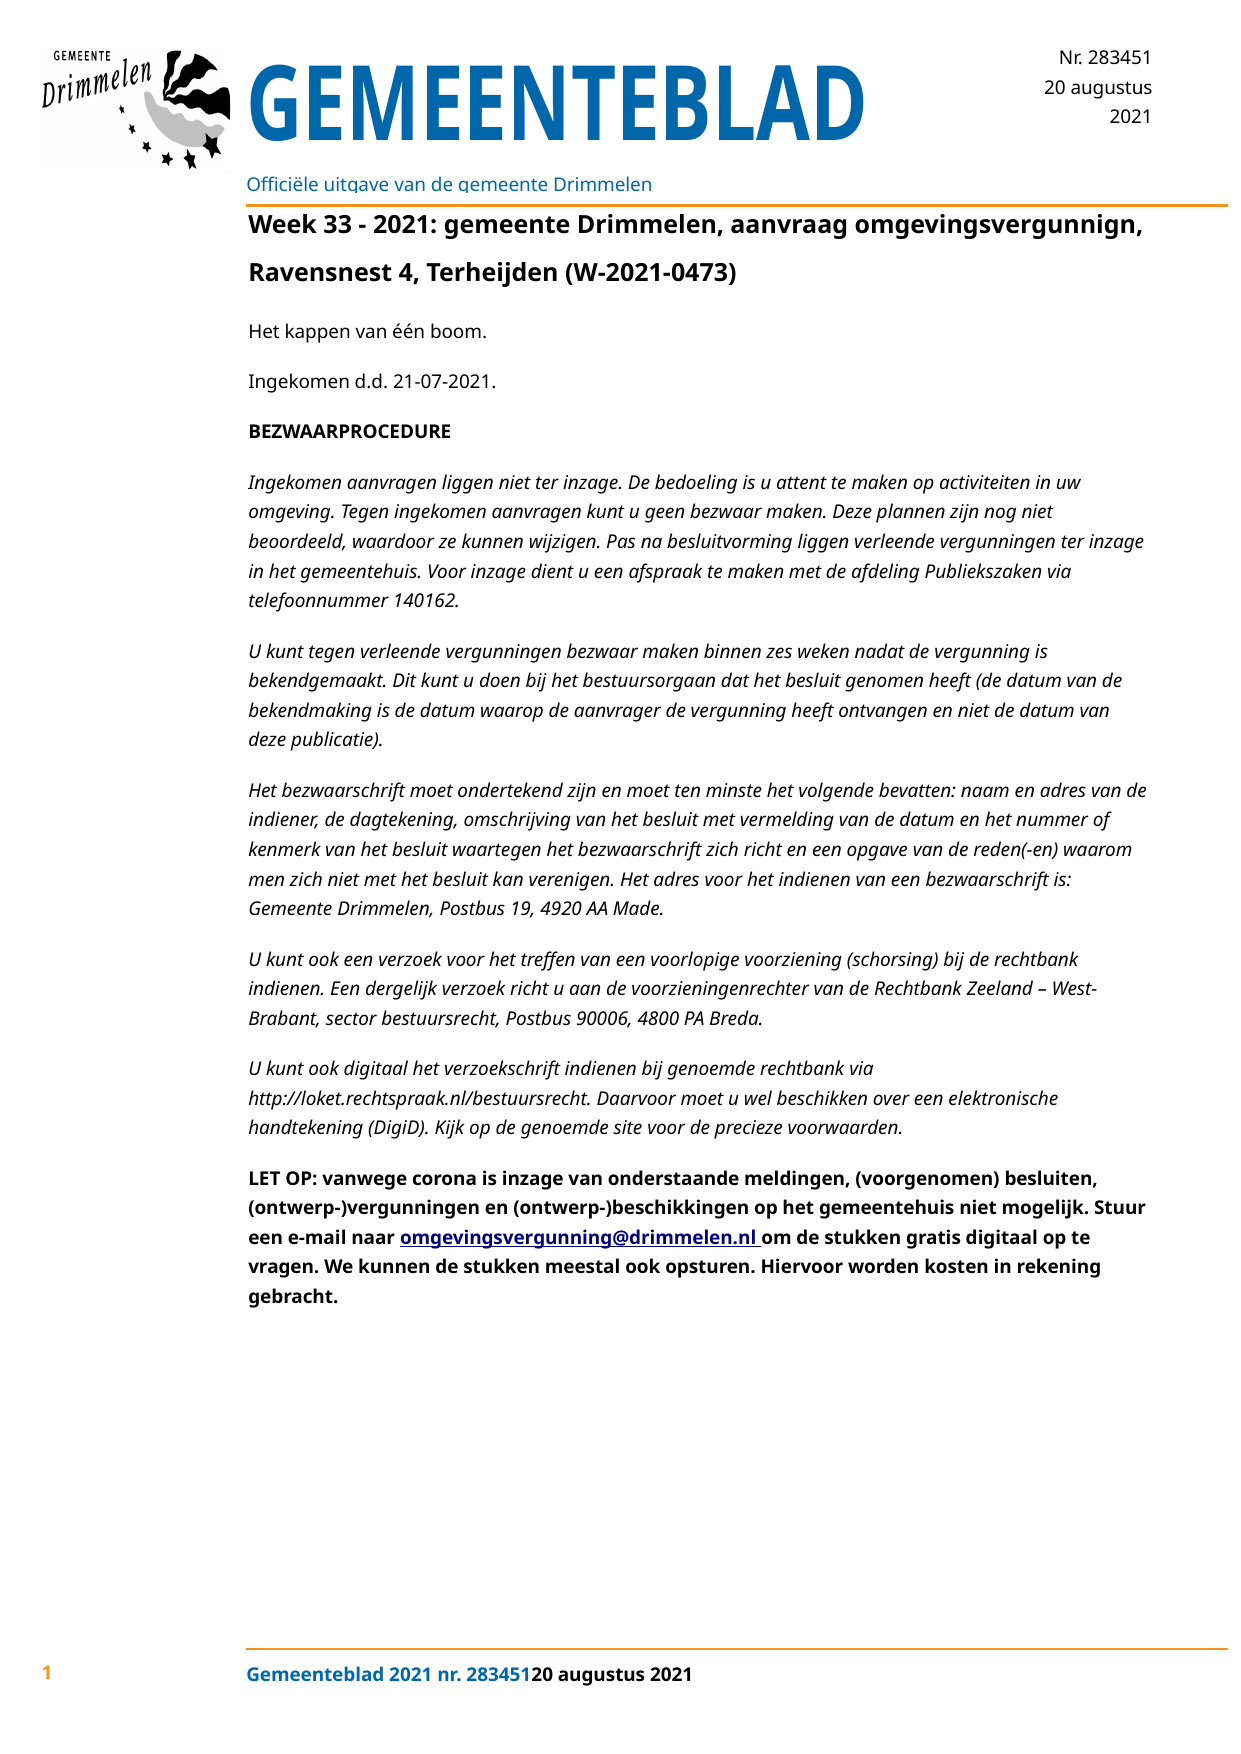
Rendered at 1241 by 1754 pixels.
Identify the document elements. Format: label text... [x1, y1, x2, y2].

text U kunt ook digitaal het verzoekschrift indienen bij genoemde rechtbank via http://loket.rechtspraak.nl/bestuursrecht. Daarvoor moet u wel beschikken over een elektronische handtekening (DigiD). Kijk op de genoemde site voor de precieze voorwaarden. [248, 1055, 1152, 1140]
text Het bezwaarschrift moet ondertekend zijn en moet ten minste het volgende bevatten: naam en adres van de indiener, de dagtekening, omschrijving van het besluit met vermelding van de datum en het nummer of kenmerk van het besluit waartegen het bezwaarschrift zich richt en een opgave van de reden(-en) waarom men zich niet met het besluit kan verenigen. Het adres voor het indienen van een bezwaarschrift is: Gemeente Drimmelen, Postbus 19, 4920 AA Made. [248, 777, 1152, 921]
text Ingekomen aanvragen liggen niet ter inzage. De bedoeling is u attent te maken op activiteiten in uw omgeving. Tegen ingekomen aanvragen kunt u geen bezwaar maken. Deze plannen zijn nog niet beoordeeld, waardoor ze kunnen wijzigen. Pas na besluitvorming liggen verleende vergunningen ter inzage in het gemeentehuis. Voor inzage dient u een afspraak te maken met de afdeling Publiekszaken via telefoonnummer 140162. [248, 469, 1152, 613]
text Het kappen van één boom. [248, 318, 1152, 344]
text BEZWAARPROCEDURE [248, 419, 1152, 444]
text LET OP: vanwege corona is inzage van onderstaande meldingen, (voorgenomen) besluiten, (ontwerp-)vergunningen en (ontwerp-)beschikkingen op het gemeentehuis niet mogelijk. Stuur een e-mail naar omgevingsvergunning@drimmelen.nl om de stukken gratis digitaal op te vragen. We kunnen de stukken meestal ook opsturen. Hiervoor worden kosten in rekening gebracht. [248, 1165, 1152, 1309]
text U kunt ook een verzoek voor het treffen van een voorlopige voorziening (schorsing) bij de rechtbank indienen. Een dergelijk verzoek richt u aan de voorzieningenrechter van de Rechtbank Zeeland – West-Brabant, sector bestuursrecht, Postbus 90006, 4800 PA Breda. [248, 946, 1152, 1031]
text U kunt tegen verleende vergunningen bezwaar maken binnen zes weken nadat de vergunning is bekendgemaakt. Dit kunt u doen bij het bestuursorgaan dat het besluit genomen heeft (de datum van de bekendmaking is de datum waarop de aanvrager de vergunning heeft ontvangen en niet de datum van deze publicatie). [248, 638, 1152, 752]
text Ingekomen d.d. 21-07-2021. [248, 368, 1152, 394]
picture [41, 47, 231, 172]
text Week 33 - 2021: gemeente Drimmelen, aanvraag omgevingsvergunnign, Ravensnest 4, Terheijden (W-2021-0473) [248, 207, 1152, 288]
